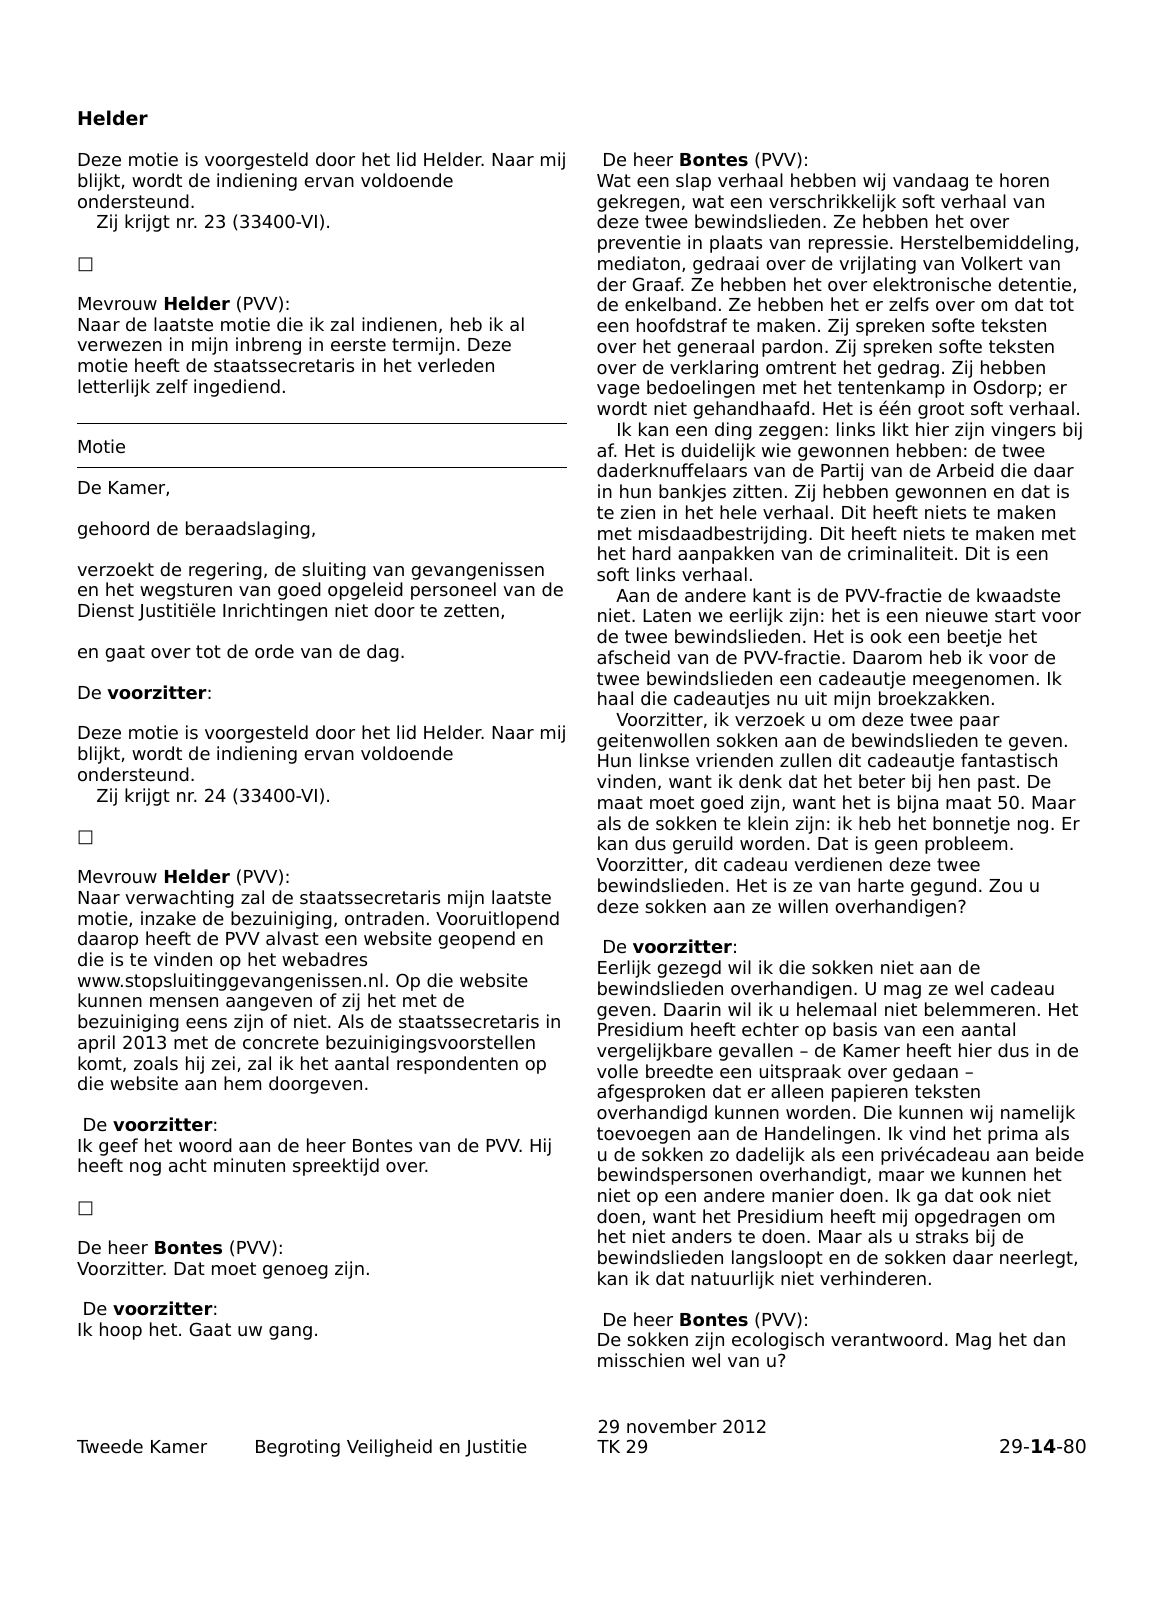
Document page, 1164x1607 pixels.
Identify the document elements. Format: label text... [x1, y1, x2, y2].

text Zij krijgt nr. 24 (33400-VI). [77, 785, 567, 806]
text Voorzitter. Dat moet genoeg zijn. [77, 1258, 567, 1279]
text Ik geef het woord aan de heer Bontes van de PVV. Hij heeft nog acht minuten spreektijd over. [77, 1136, 567, 1177]
text Wat een slap verhaal hebben wij vandaag te horen gekregen, wat een verschrikkelijk soft verhaal van deze twee bewindslieden. Ze hebben het over preventie in plaats van repressie. Herstelbemiddeling, mediaton, gedraai over de vrijlating van Volkert van der Graaf. Ze hebben het over elektronische detentie, de enkelband. Ze hebben het er zelfs over om dat tot een hoofdstraf te maken. Zij spreken softe teksten over het generaal pardon. Zij spreken softe teksten over de verklaring omtrent het gedrag. Zij hebben vage bedoelingen met het tentenkamp in Osdorp; er wordt niet gehandhaafd. Het is één groot soft verhaal. [596, 171, 1087, 420]
text Naar verwachting zal de staatssecretaris mijn laatste motie, inzake de bezuiniging, ontraden. Vooruitlopend daarop heeft de PVV alvast een website geopend en die is te vinden op het webadres www.stopsluitinggevangenissen.nl. Op die website kunnen mensen aangeven of zij het met de bezuiniging eens zijn of niet. Als de staatssecretaris in april 2013 met de concrete bezuinigingsvoorstellen komt, zoals hij zei, zal ik het aantal respondenten op die website aan hem doorgeven. [77, 888, 567, 1095]
text Naar de laatste motie die ik zal indienen, heb ik al verwezen in mijn inbreng in eerste termijn. Deze motie heeft de staatssecretaris in het verleden letterlijk zelf ingediend. [77, 314, 567, 397]
text Voorzitter, ik verzoek u om deze twee paar geitenwollen sokken aan de bewindslieden te geven. Hun linkse vrienden zullen dit cadeautje fantastisch vinden, want ik denk dat het beter bij hen past. De maat moet goed zijn, want het is bijna maat 50. Maar als de sokken te klein zijn: ik heb het bonnetje nog. Er kan dus geruild worden. Dat is geen probleem. Voorzitter, dit cadeau verdienen deze twee bewindslieden. Het is ze van harte gegund. Zou u deze sokken aan ze willen overhandigen? [596, 710, 1087, 917]
text Eerlijk gezegd wil ik die sokken niet aan de bewindslieden overhandigen. U mag ze wel cadeau geven. Daarin wil ik u helemaal niet belemmeren. Het Presidium heeft echter op basis van een aantal vergelijkbare gevallen – de Kamer heeft hier dus in de volle breedte een uitspraak over gedaan – afgesproken dat er alleen papieren teksten overhandigd kunnen worden. Die kunnen wij namelijk toevoegen aan de Handelingen. Ik vind het prima als u de sokken zo dadelijk als een privécadeau aan beide bewindspersonen overhandigt, maar we kunnen het niet op een andere manier doen. Ik ga dat ook niet doen, want het Presidium heeft mij opgedragen om het niet anders te doen. Maar als u straks bij de bewindslieden langsloopt en de sokken daar neerlegt, kan ik dat natuurlijk niet verhinderen. [596, 958, 1087, 1289]
text De heer Bontes (PVV): [596, 150, 1087, 171]
text De voorzitter: [77, 1299, 567, 1320]
text gehoord de beraadslaging, [77, 519, 567, 539]
text Mevrouw Helder (PVV): [77, 867, 567, 888]
text De heer Bontes (PVV): [77, 1238, 567, 1258]
text Aan de andere kant is de PVV-fractie de kwaadste niet. Laten we eerlijk zijn: het is een nieuwe start voor de twee bewindslieden. Het is ook een beetje het afscheid van de PVV-fractie. Daarom heb ik voor de twee bewindslieden een cadeautje meegenomen. Ik haal die cadeautjes nu uit mijn broekzakken. [596, 586, 1087, 710]
text Deze motie is voorgesteld door het lid Helder. Naar mij blijkt, wordt de indiening ervan voldoende ondersteund. [77, 723, 567, 785]
text De voorzitter: [596, 937, 1087, 958]
text □ [77, 253, 567, 274]
text Ik kan een ding zeggen: links likt hier zijn vingers bij af. Het is duidelijk wie gewonnen hebben: de twee daderknuffelaars van de Partij van de Arbeid die daar in hun bankjes zitten. Zij hebben gewonnen en dat is te zien in het hele verhaal. Dit heeft niets te maken met misdaadbestrijding. Dit heeft niets te maken met het hard aanpakken van de criminaliteit. Dit is een soft links verhaal. [596, 420, 1087, 586]
text □ [77, 826, 567, 847]
text De heer Bontes (PVV): [596, 1309, 1087, 1330]
text verzoekt de regering, de sluiting van gevangenissen en het wegsturen van goed opgeleid personeel van de Dienst Justitiële Inrichtingen niet door te zetten, [77, 559, 567, 622]
text Ik hoop het. Gaat uw gang. [77, 1320, 567, 1341]
text De Kamer, [77, 478, 567, 499]
text Motie [77, 437, 567, 458]
text Mevrouw Helder (PVV): [77, 294, 567, 314]
text De voorzitter: [77, 682, 567, 703]
text De voorzitter: [77, 1115, 567, 1136]
text en gaat over tot de orde van de dag. [77, 642, 567, 662]
text Zij krijgt nr. 23 (33400-VI). [77, 212, 567, 233]
text Deze motie is voorgesteld door het lid Helder. Naar mij blijkt, wordt de indiening ervan voldoende ondersteund. [77, 150, 567, 212]
text De sokken zijn ecologisch verantwoord. Mag het dan misschien wel van u? [596, 1330, 1087, 1372]
text □ [77, 1197, 567, 1218]
